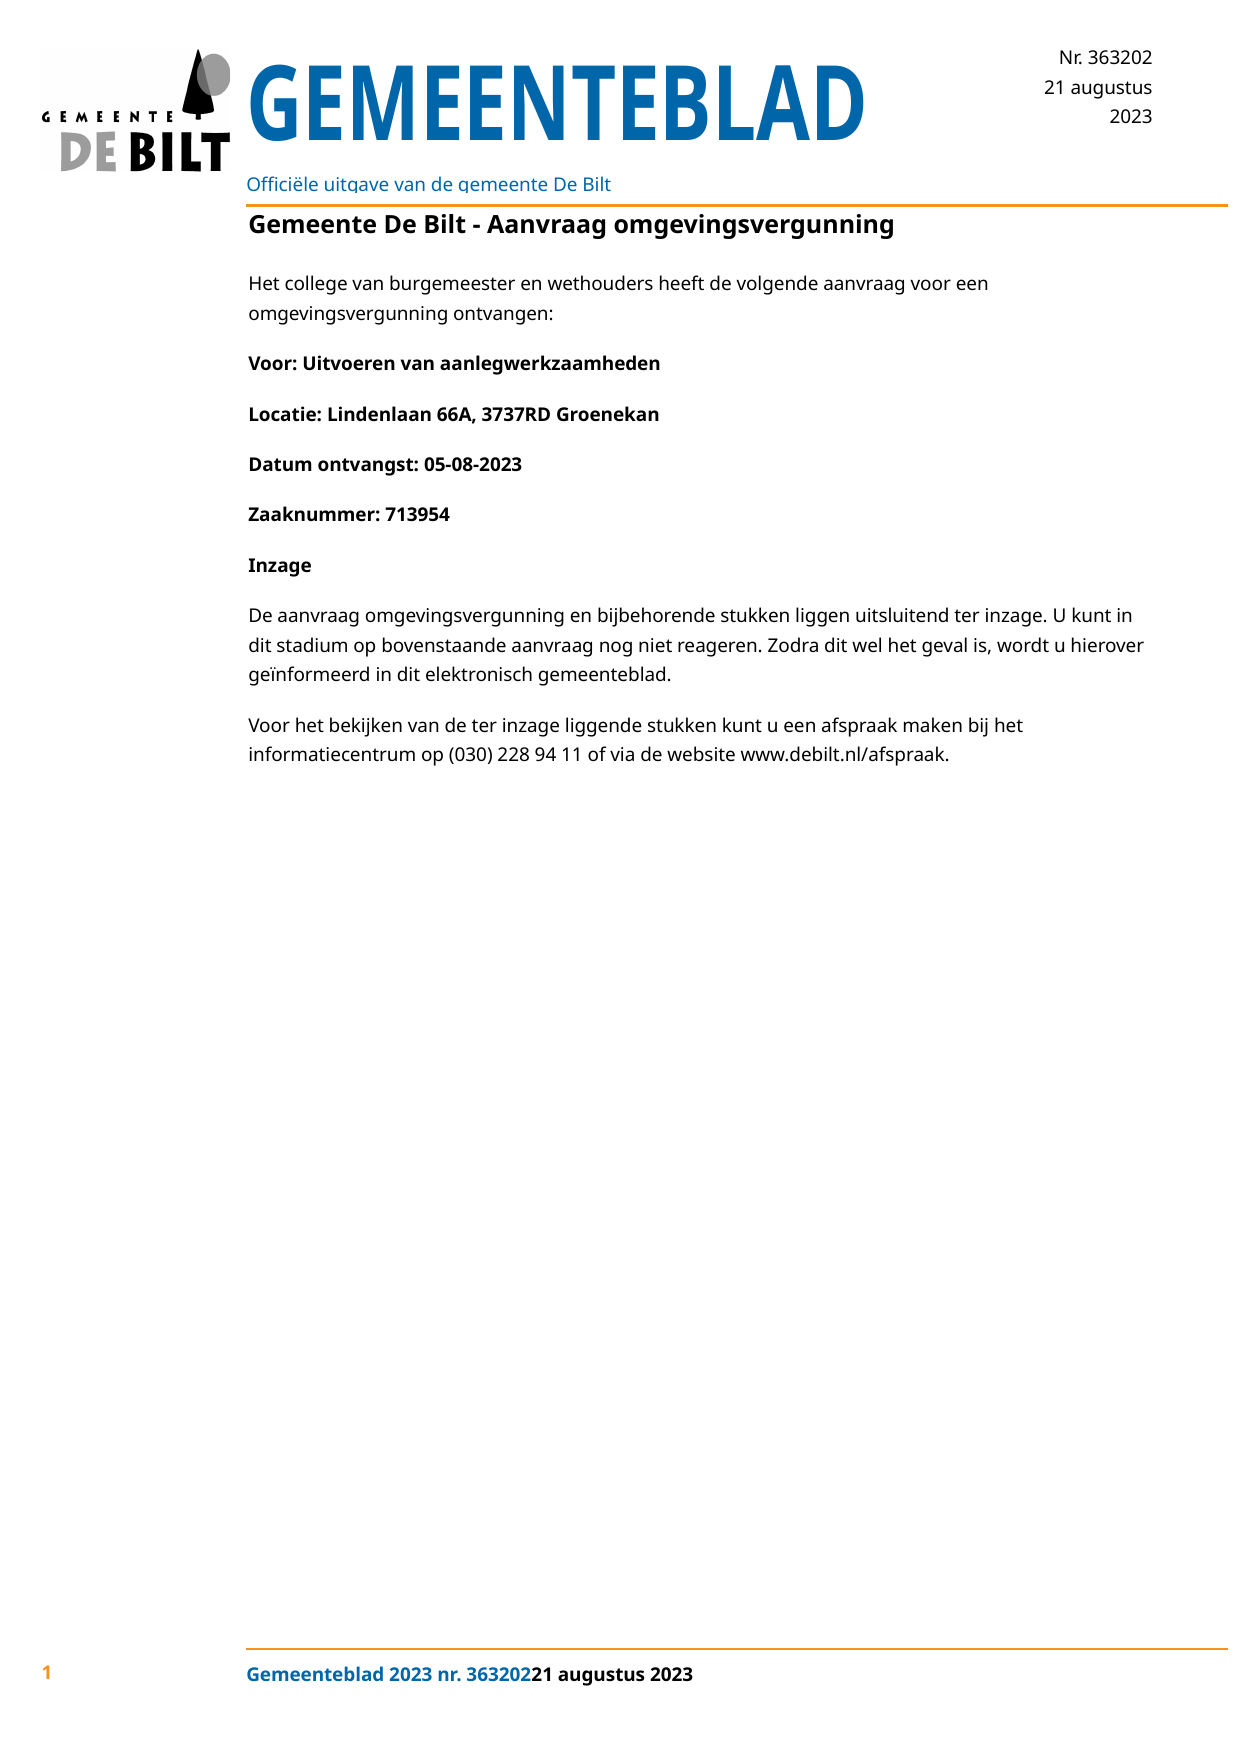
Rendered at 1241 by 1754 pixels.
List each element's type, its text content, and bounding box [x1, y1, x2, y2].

text Gemeente De Bilt - Aanvraag omgevingsvergunning [248, 207, 1152, 241]
text Datum ontvangst: 05-08-2023 [248, 451, 1152, 477]
text Voor: Uitvoeren van aanlegwerkzaamheden [248, 350, 1152, 376]
text Zaaknummer: 713954 [248, 502, 1152, 527]
text Het college van burgemeester en wethouders heeft de volgende aanvraag voor een omgevingsvergunning ontvangen: [248, 270, 1152, 326]
text Voor het bekijken van de ter inzage liggende stukken kunt u een afspraak maken bij het informatiecentrum op (030) 228 94 11 of via de website www.debilt.nl/afspraak. [248, 712, 1152, 767]
text De aanvraag omgevingsvergunning en bijbehorende stukken liggen uitsluitend ter inzage. U kunt in dit stadium op bovenstaande aanvraag nog niet reageren. Zodra dit wel het geval is, wordt u hierover geïnformeerd in dit elektronisch gemeenteblad. [248, 602, 1152, 687]
picture [41, 47, 231, 172]
text Locatie: Lindenlaan 66A, 3737RD Groenekan [248, 401, 1152, 426]
text Inzage [248, 552, 1152, 578]
